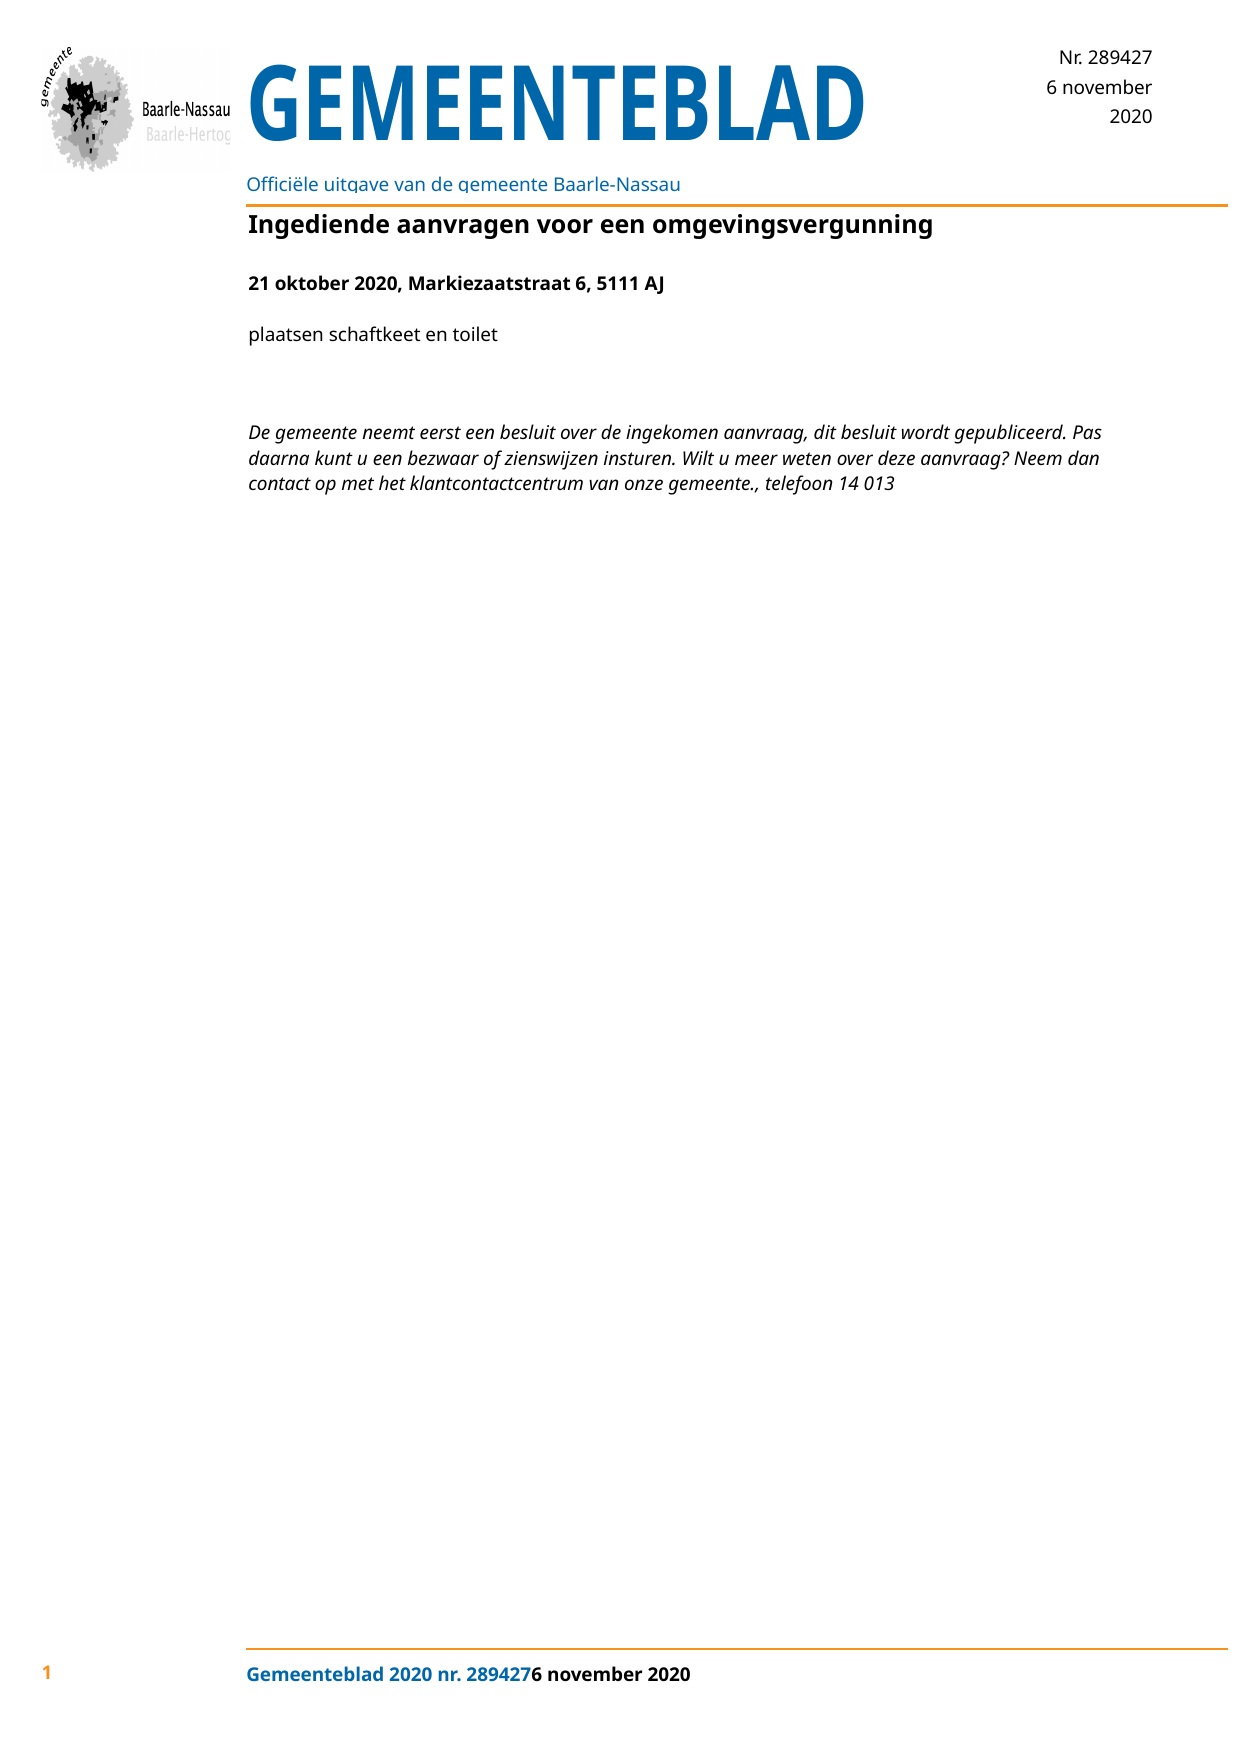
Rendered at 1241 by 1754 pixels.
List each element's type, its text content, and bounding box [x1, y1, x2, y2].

text De gemeente neemt eerst een besluit over de ingekomen aanvraag, dit besluit wordt gepubliceerd. Pas daarna kunt u een bezwaar of zienswijzen insturen. Wilt u meer weten over deze aanvraag? Neem dan contact op met het klantcontactcentrum van onze gemeente., telefoon 14 013 [248, 419, 1152, 496]
picture [41, 47, 231, 172]
text Ingediende aanvragen voor een omgevingsvergunning [248, 207, 1152, 241]
text plaatsen schaftkeet en toilet [248, 321, 1152, 346]
text 21 oktober 2020, Markiezaatstraat 6, 5111 AJ [248, 270, 1152, 296]
